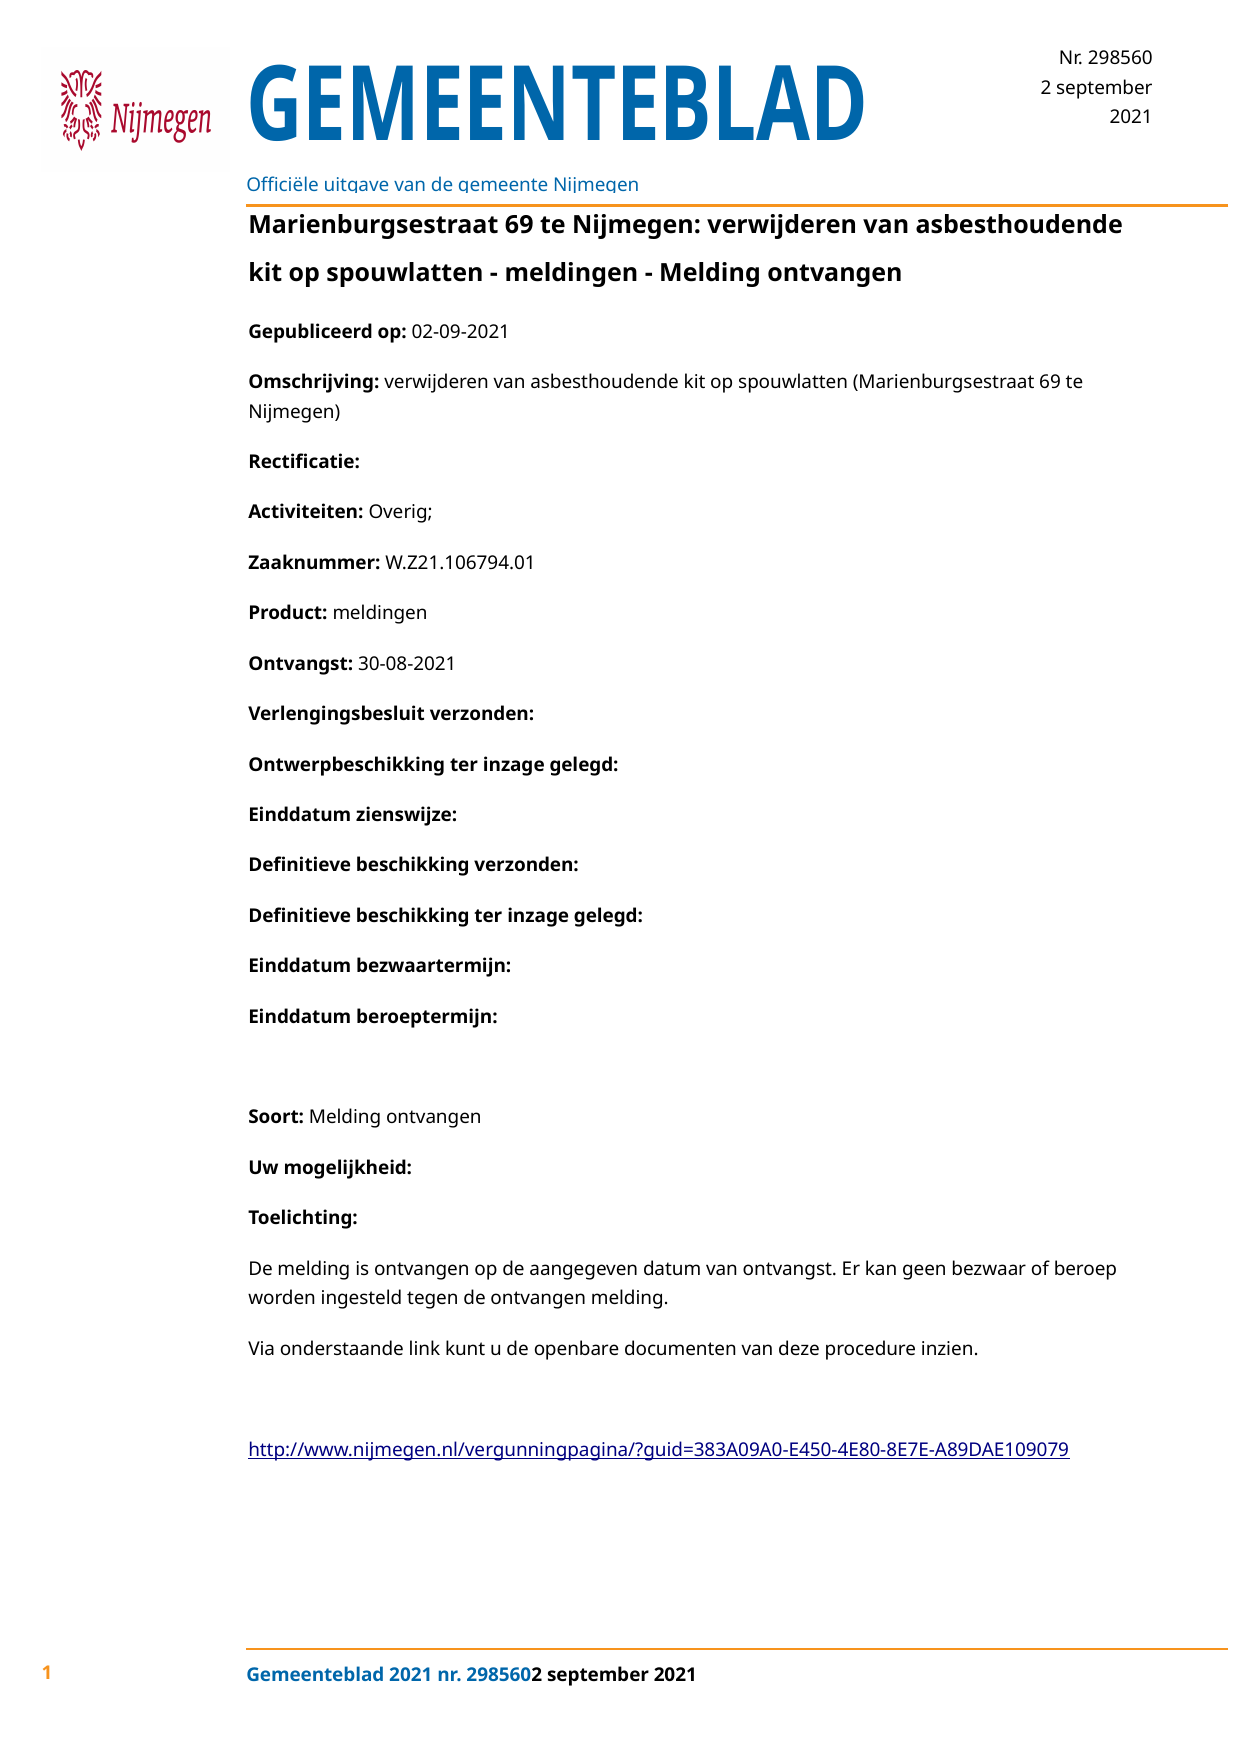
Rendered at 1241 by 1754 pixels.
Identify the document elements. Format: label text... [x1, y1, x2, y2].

text Ontwerpbeschikking ter inzage gelegd: [248, 751, 1152, 777]
text Ontvangst: 30-08-2021 [248, 650, 1152, 676]
text Zaaknummer: W.Z21.106794.01 [248, 549, 1152, 575]
text Soort: Melding ontvangen [248, 1104, 1152, 1129]
text Verlengingsbesluit verzonden: [248, 700, 1152, 726]
text Definitieve beschikking ter inzage gelegd: [248, 902, 1152, 928]
text http://www.nijmegen.nl/vergunningpagina/?guid=383A09A0-E450-4E80-8E7E-A89DAE109079 [248, 1436, 1152, 1462]
text Einddatum bezwaartermijn: [248, 952, 1152, 978]
text Gepubliceerd op: 02-09-2021 [248, 318, 1152, 344]
text Marienburgsestraat 69 te Nijmegen: verwijderen van asbesthoudende kit op spouwlatten - meldingen - Melding ontvangen [248, 207, 1152, 288]
text Rectificatie: [248, 448, 1152, 474]
text Omschrijving: verwijderen van asbesthoudende kit op spouwlatten (Marienburgsestraat 69 te Nijmegen) [248, 368, 1152, 424]
text Via onderstaande link kunt u de openbare documenten van deze procedure inzien. [248, 1335, 1152, 1361]
picture [41, 47, 231, 172]
text Definitieve beschikking verzonden: [248, 852, 1152, 877]
text Activiteiten: Overig; [248, 499, 1152, 524]
text Einddatum beroeptermijn: [248, 1003, 1152, 1029]
text Uw mogelijkheid: [248, 1154, 1152, 1180]
text Einddatum zienswijze: [248, 801, 1152, 827]
text De melding is ontvangen op de aangegeven datum van ontvangst. Er kan geen bezwaar of beroep worden ingesteld tegen de ontvangen melding. [248, 1255, 1152, 1310]
text Product: meldingen [248, 599, 1152, 625]
text Toelichting: [248, 1204, 1152, 1230]
